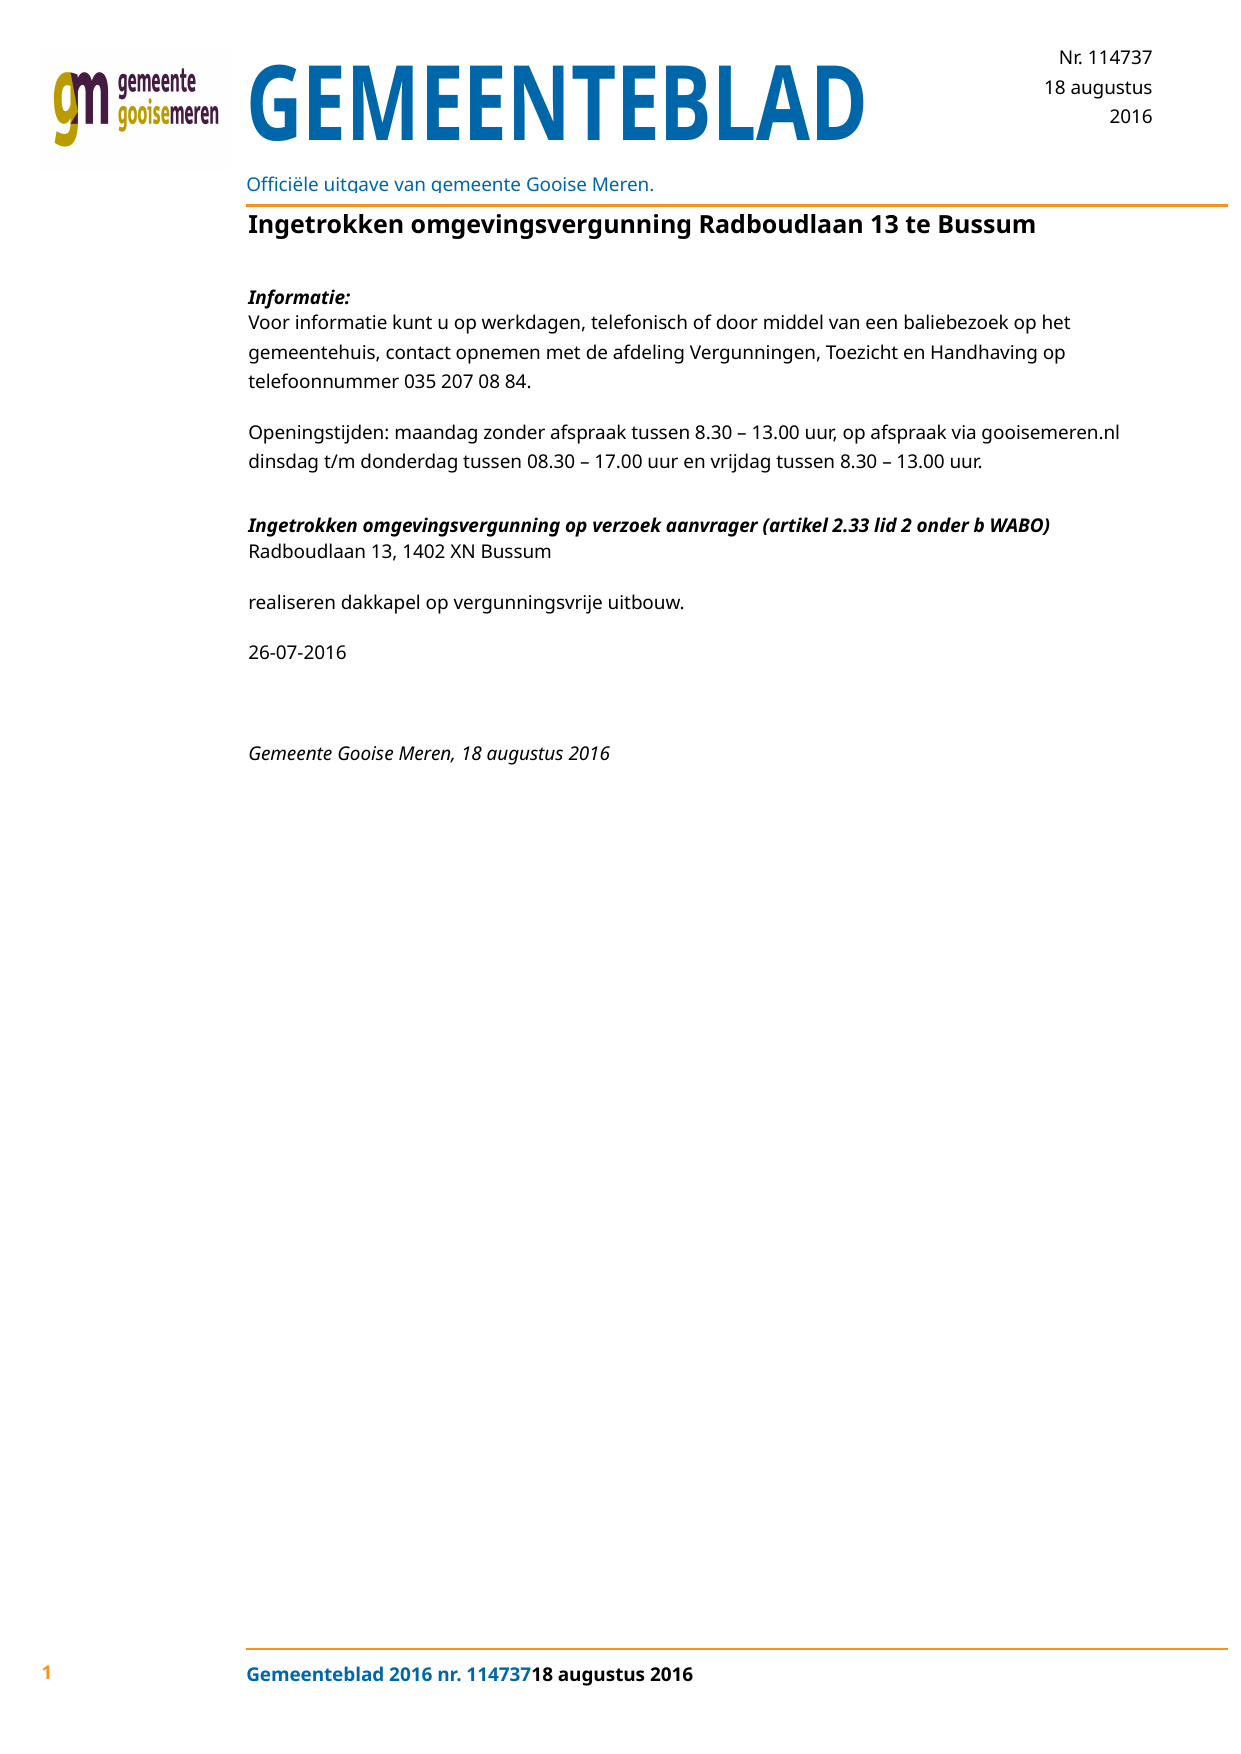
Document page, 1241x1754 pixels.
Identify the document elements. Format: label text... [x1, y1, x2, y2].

text 26-07-2016 [248, 639, 1152, 665]
text Voor informatie kunt u op werkdagen, telefonisch of door middel van een baliebezoek op het gemeentehuis, contact opnemen met de afdeling Vergunningen, Toezicht en Handhaving op telefoonnummer 035 207 08 84. [248, 309, 1152, 394]
text Openingstijden: maandag zonder afspraak tussen 8.30 – 13.00 uur, op afspraak via gooisemeren.nl dinsdag t/m donderdag tussen 08.30 – 17.00 uur en vrijdag tussen 8.30 – 13.00 uur. [248, 419, 1152, 474]
text Gemeente Gooise Meren, 18 augustus 2016 [248, 740, 1152, 766]
picture [41, 47, 231, 172]
text Informatie: [248, 284, 1152, 309]
text realiseren dakkapel op vergunningsvrije uitbouw. [248, 589, 1152, 614]
text Ingetrokken omgevingsvergunning op verzoek aanvrager (artikel 2.33 lid 2 onder b WABO) [248, 513, 1152, 538]
text Radboudlaan 13, 1402 XN Bussum [248, 538, 1152, 564]
text Ingetrokken omgevingsvergunning Radboudlaan 13 te Bussum [248, 207, 1152, 241]
